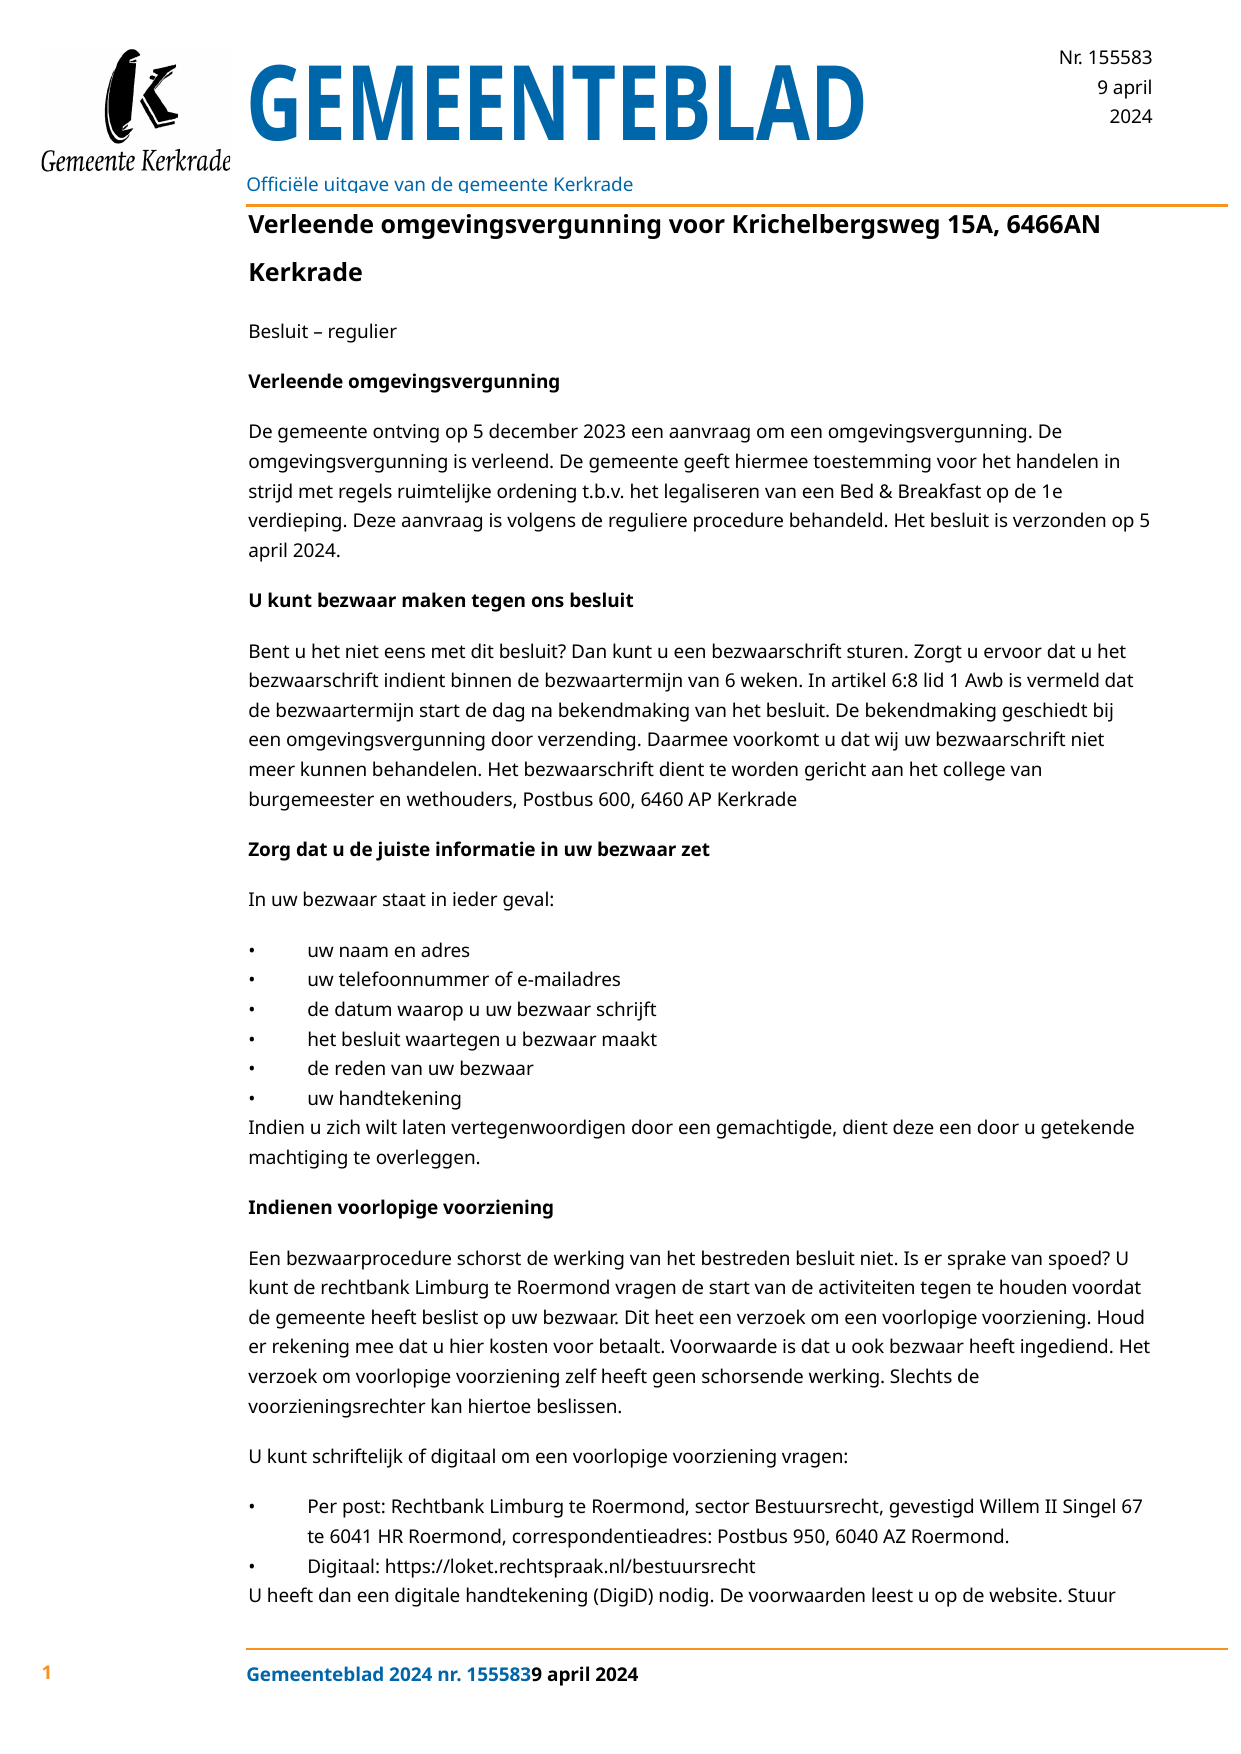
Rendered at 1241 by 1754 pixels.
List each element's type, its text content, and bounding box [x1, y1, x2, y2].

text Indienen voorlopige voorziening [248, 1194, 1152, 1220]
text De gemeente ontving op 5 december 2023 een aanvraag om een omgevingsvergunning. De omgevingsvergunning is verleend. De gemeente geeft hiermee toestemming voor het handelen in strijd met regels ruimtelijke ordening t.b.v. het legaliseren van een Bed & Breakfast op de 1e verdieping. Deze aanvraag is volgens de reguliere procedure behandeld. Het besluit is verzonden op 5 april 2024. [248, 419, 1152, 563]
text Bent u het niet eens met dit besluit? Dan kunt u een bezwaarschrift sturen. Zorgt u ervoor dat u het bezwaarschrift indient binnen de bezwaartermijn van 6 weken. In artikel 6:8 lid 1 Awb is vermeld dat de bezwaartermijn start de dag na bekendmaking van het besluit. De bekendmaking geschiedt bij een omgevingsvergunning door verzending. Daarmee voorkomt u dat wij uw bezwaarschrift niet meer kunnen behandelen. Het bezwaarschrift dient te worden gericht aan het college van burgemeester en wethouders, Postbus 600, 6460 AP Kerkrade [248, 638, 1152, 812]
text Verleende omgevingsvergunning voor Krichelbergsweg 15A, 6466AN Kerkrade [248, 207, 1152, 288]
list het besluit waartegen u bezwaar maakt [248, 1026, 1152, 1052]
text U heeft dan een digitale handtekening (DigiD) nodig. De voorwaarden leest u op de website. Stuur [248, 1582, 1152, 1608]
text Besluit – regulier [248, 318, 1152, 344]
picture [41, 47, 231, 172]
text Verleende omgevingsvergunning [248, 368, 1152, 394]
text In uw bezwaar staat in ieder geval: [248, 887, 1152, 912]
list uw telefoonnummer of e-mailadres [248, 967, 1152, 992]
text Een bezwaarprocedure schorst de werking van het bestreden besluit niet. Is er sprake van spoed? U kunt de rechtbank Limburg te Roermond vragen de start van de activiteiten tegen te houden voordat de gemeente heeft beslist op uw bezwaar. Dit heet een verzoek om een voorlopige voorziening. Houd er rekening mee dat u hier kosten voor betaalt. Voorwaarde is dat u ook bezwaar heeft ingediend. Het verzoek om voorlopige voorziening zelf heeft geen schorsende werking. Slechts de voorzieningsrechter kan hiertoe beslissen. [248, 1245, 1152, 1419]
list de datum waarop u uw bezwaar schrijft [248, 996, 1152, 1022]
text U kunt bezwaar maken tegen ons besluit [248, 587, 1152, 613]
list uw naam en adres [248, 937, 1152, 963]
list uw handtekening [248, 1085, 1152, 1111]
list Per post: Rechtbank Limburg te Roermond, sector Bestuursrecht, gevestigd Willem II Singel 67 te 6041 HR Roermond, correspondentieadres: Postbus 950, 6040 AZ Roermond. [248, 1494, 1152, 1549]
text Indien u zich wilt laten vertegenwoordigen door een gemachtigde, dient deze een door u getekende machtiging te overleggen. [248, 1114, 1152, 1170]
list de reden van uw bezwaar [248, 1055, 1152, 1081]
text Zorg dat u de juiste informatie in uw bezwaar zet [248, 836, 1152, 862]
list Digitaal: https://loket.rechtspraak.nl/bestuursrecht [248, 1553, 1152, 1579]
text U kunt schriftelijk of digitaal om een voorlopige voorziening vragen: [248, 1443, 1152, 1469]
